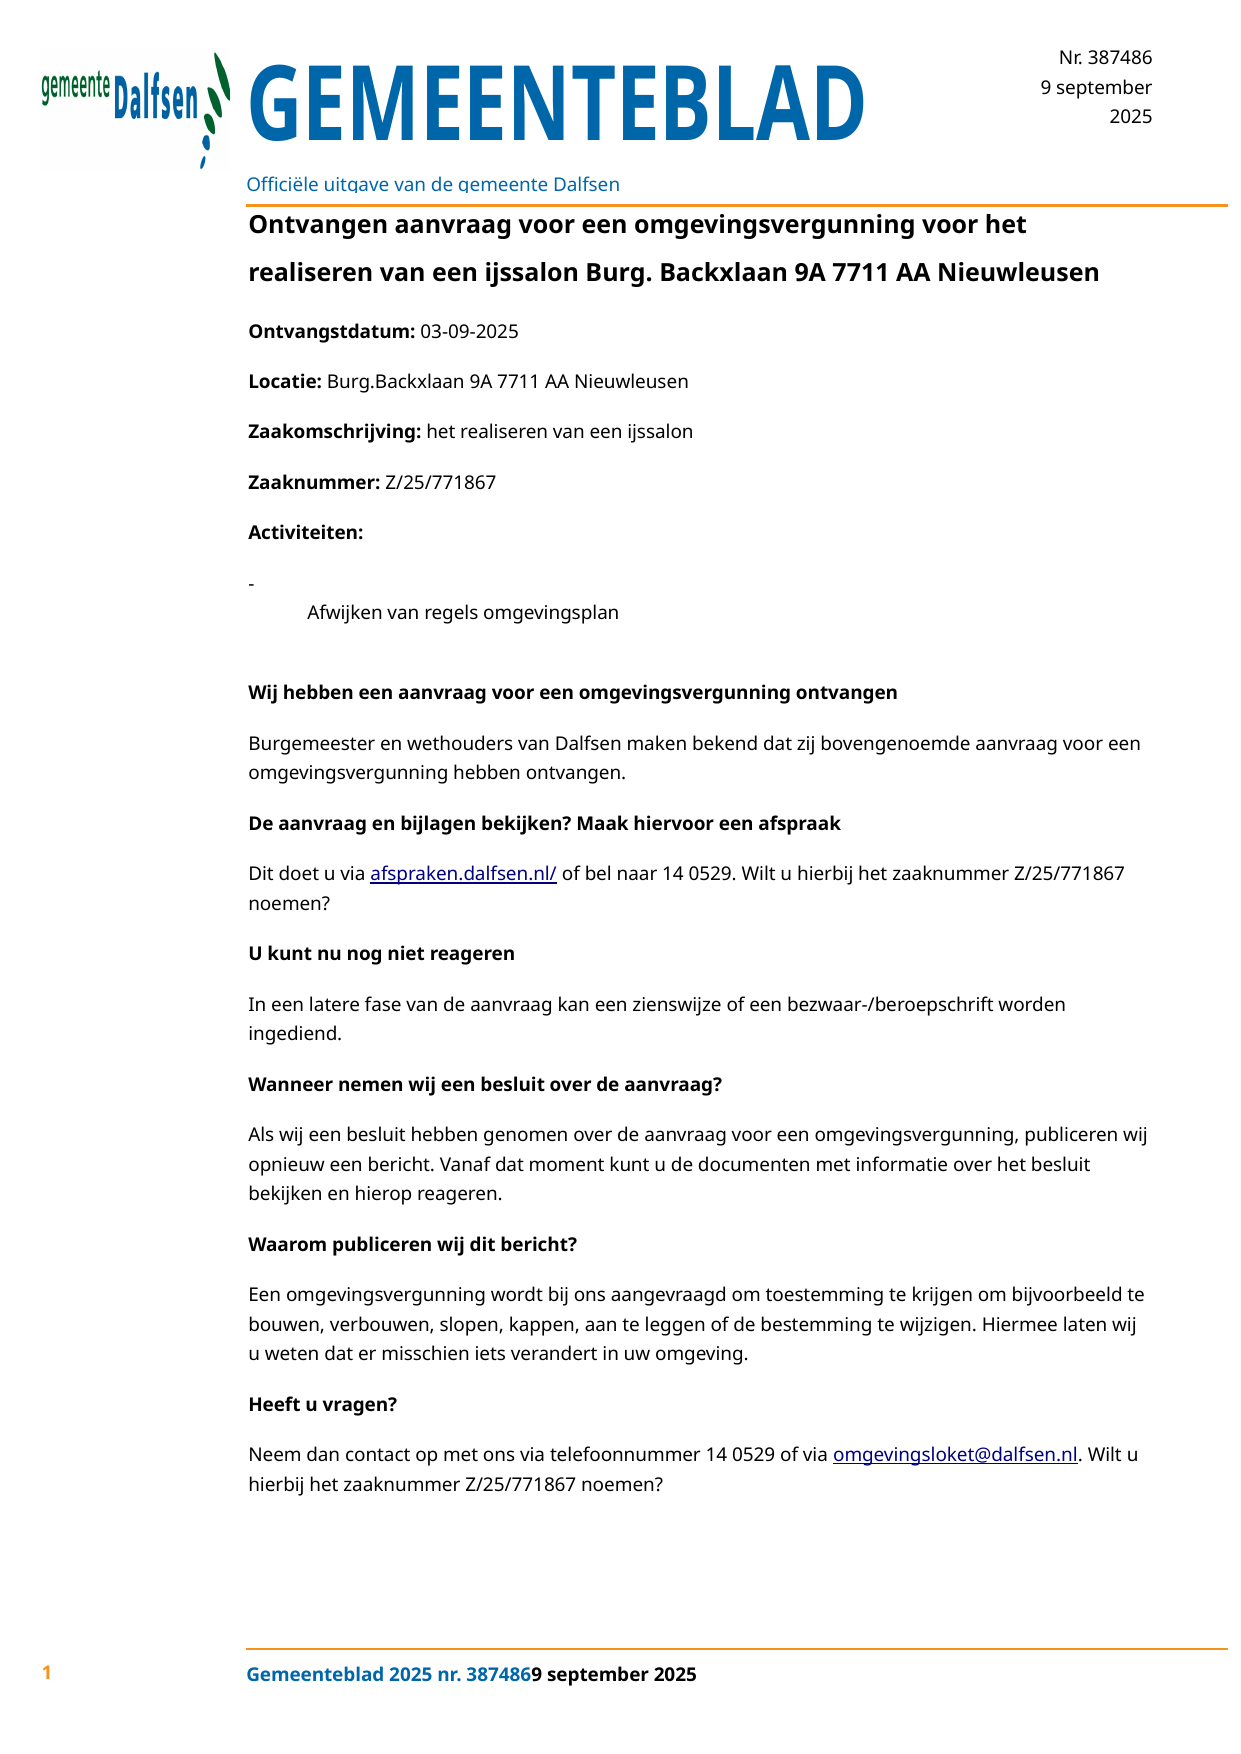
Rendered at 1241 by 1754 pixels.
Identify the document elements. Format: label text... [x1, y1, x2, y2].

text Locatie: Burg.Backxlaan 9A 7711 AA Nieuwleusen [248, 368, 1152, 394]
picture [41, 47, 231, 172]
list Afwijken van regels omgevingsplan [248, 599, 1152, 625]
text Heeft u vragen? [248, 1391, 1152, 1417]
text In een latere fase van de aanvraag kan een zienswijze of een bezwaar-/beroepschrift worden ingediend. [248, 991, 1152, 1046]
text De aanvraag en bijlagen bekijken? Maak hiervoor een afspraak [248, 810, 1152, 836]
text Neem dan contact op met ons via telefoonnummer 14 0529 of via omgevingsloket@dalfsen.nl. Wilt u hierbij het zaaknummer Z/25/771867 noemen? [248, 1441, 1152, 1497]
text Zaaknummer: Z/25/771867 [248, 469, 1152, 495]
text Ontvangen aanvraag voor een omgevingsvergunning voor het realiseren van een ijssalon Burg. Backxlaan 9A 7711 AA Nieuwleusen [248, 207, 1152, 288]
text Wij hebben een aanvraag voor een omgevingsvergunning ontvangen [248, 679, 1152, 705]
text Dit doet u via afspraken.dalfsen.nl/ of bel naar 14 0529. Wilt u hierbij het zaaknummer Z/25/771867 noemen? [248, 860, 1152, 916]
text Burgemeester en wethouders van Dalfsen maken bekend dat zij bovengenoemde aanvraag voor een omgevingsvergunning hebben ontvangen. [248, 730, 1152, 785]
text Wanneer nemen wij een besluit over de aanvraag? [248, 1071, 1152, 1097]
text Zaakomschrijving: het realiseren van een ijssalon [248, 419, 1152, 444]
text Een omgevingsvergunning wordt bij ons aangevraagd om toestemming te krijgen om bijvoorbeeld te bouwen, verbouwen, slopen, kappen, aan te leggen of de bestemming te wijzigen. Hiermee laten wij u weten dat er misschien iets verandert in uw omgeving. [248, 1281, 1152, 1366]
text Waarom publiceren wij dit bericht? [248, 1231, 1152, 1257]
text Activiteiten: [248, 519, 1152, 545]
text U kunt nu nog niet reageren [248, 940, 1152, 966]
text Ontvangstdatum: 03-09-2025 [248, 318, 1152, 344]
text Als wij een besluit hebben genomen over de aanvraag voor een omgevingsvergunning, publiceren wij opnieuw een bericht. Vanaf dat moment kunt u de documenten met informatie over het besluit bekijken en hierop reageren. [248, 1121, 1152, 1206]
